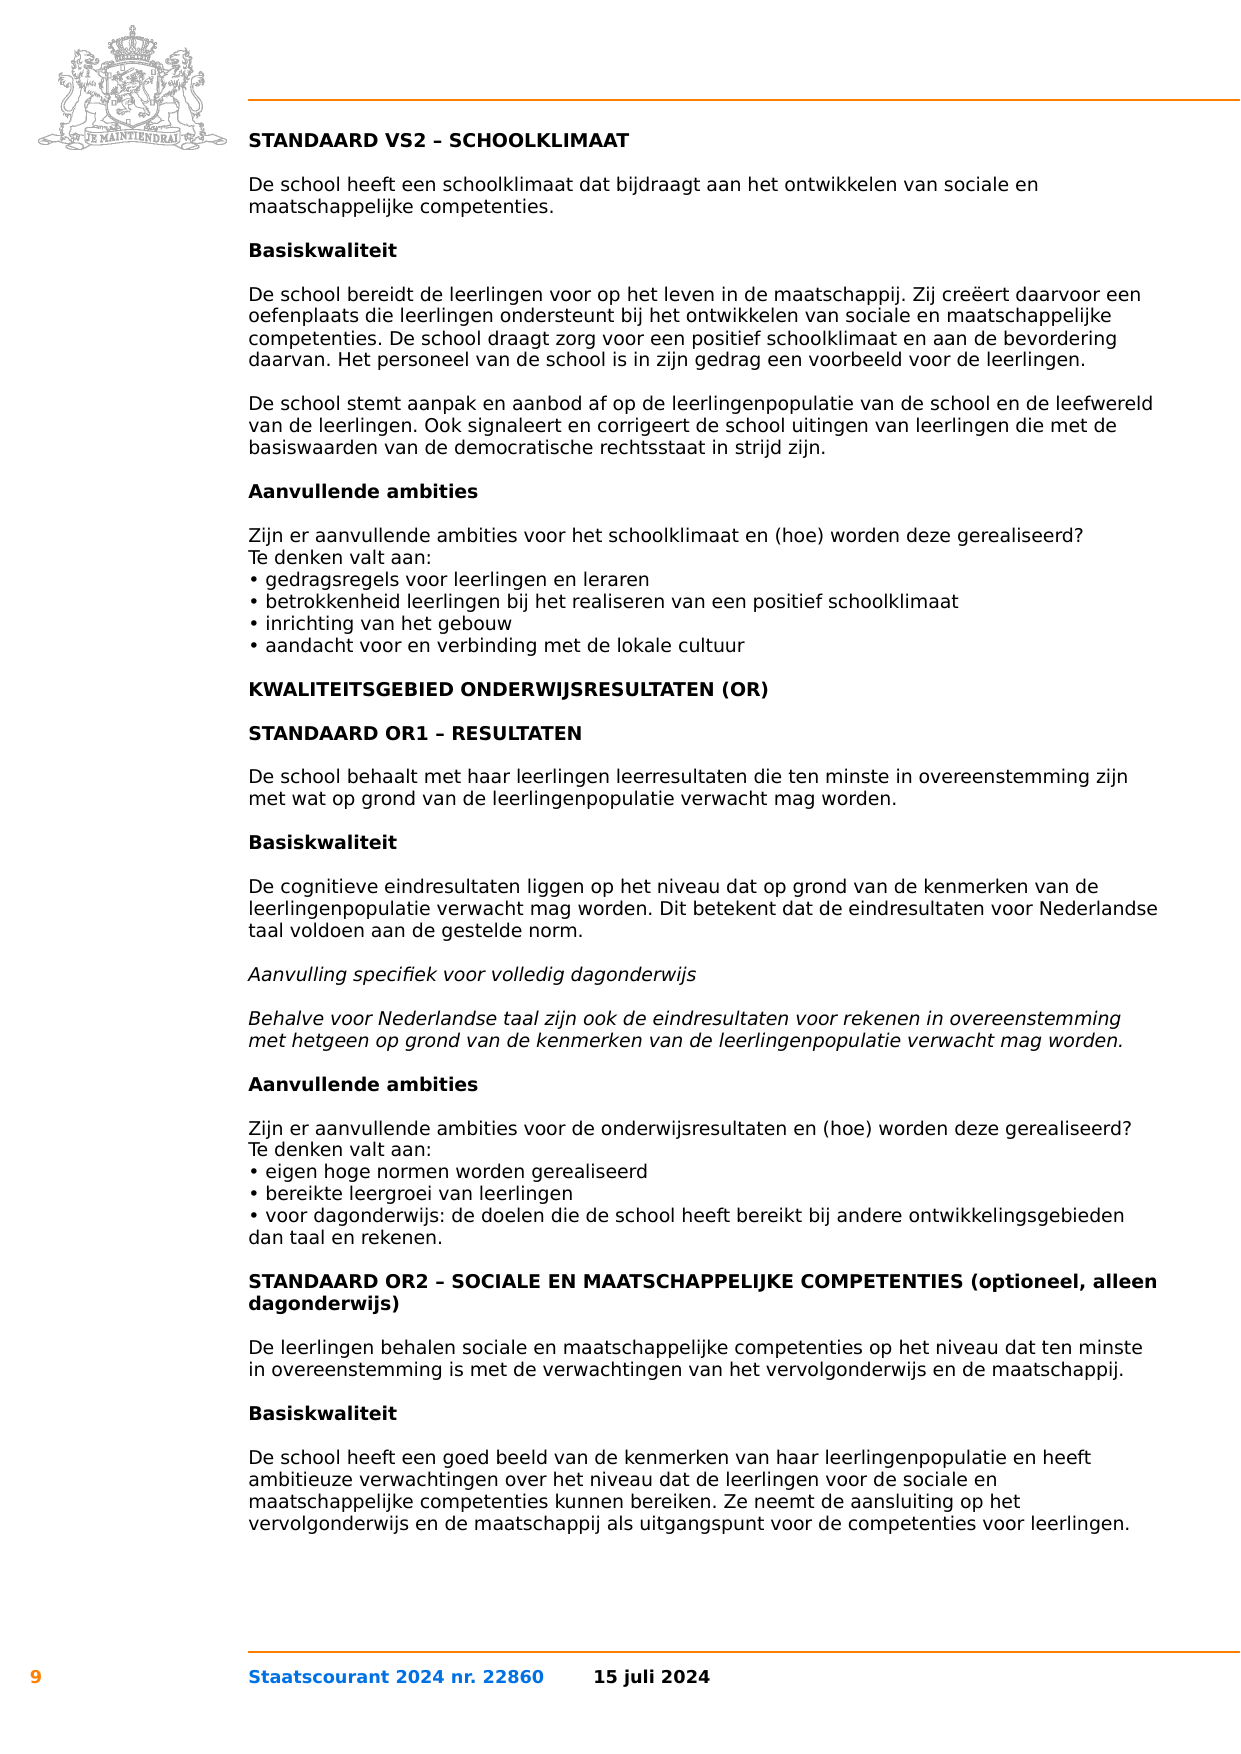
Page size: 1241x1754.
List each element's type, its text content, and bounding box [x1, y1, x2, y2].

text Behalve voor Nederlandse taal zijn ook de eindresultaten voor rekenen in overeenstemming met hetgeen op grond van de kenmerken van de leerlingenpopulatie verwacht mag worden. [248, 1008, 1163, 1052]
text De school stemt aanpak en aanbod af op de leerlingenpopulatie van de school en de leefwereld van de leerlingen. Ook signaleert en corrigeert de school uitingen van leerlingen die met de basiswaarden van de democratische rechtsstaat in strijd zijn. [248, 393, 1163, 459]
text • eigen hoge normen worden gerealiseerd [248, 1161, 1163, 1183]
subtitle STANDAARD OR2 – SOCIALE EN MAATSCHAPPELIJKE COMPETENTIES (optioneel, alleen dagonderwijs) [248, 1271, 1163, 1315]
subtitle STANDAARD OR1 – RESULTATEN [248, 722, 1163, 744]
text De school heeft een schoolklimaat dat bijdraagt aan het ontwikkelen van sociale en maatschappelijke competenties. [248, 174, 1163, 218]
text • gedragsregels voor leerlingen en leraren [248, 569, 1163, 591]
subtitle KWALITEITSGEBIED ONDERWIJSRESULTATEN (OR) [248, 679, 1163, 701]
text • bereikte leergroei van leerlingen [248, 1183, 1163, 1205]
subtitle Basiskwaliteit [248, 1403, 1163, 1425]
subtitle Aanvulling specifiek voor volledig dagonderwijs [248, 964, 1163, 986]
picture [38, 25, 227, 150]
text Te denken valt aan: [248, 1139, 1163, 1161]
text Zijn er aanvullende ambities voor het schoolklimaat en (hoe) worden deze gerealiseerd? [248, 525, 1163, 547]
text De leerlingen behalen sociale en maatschappelijke competenties op het niveau dat ten minste in overeenstemming is met de verwachtingen van het vervolgonderwijs en de maatschappij. [248, 1337, 1163, 1381]
text De cognitieve eindresultaten liggen op het niveau dat op grond van de kenmerken van de [248, 876, 1163, 898]
subtitle Basiskwaliteit [248, 239, 1163, 262]
text • aandacht voor en verbinding met de lokale cultuur [248, 635, 1163, 657]
subtitle Aanvullende ambities [248, 481, 1163, 503]
text leerlingenpopulatie verwacht mag worden. Dit betekent dat de eindresultaten voor Nederlandse taal voldoen aan de gestelde norm. [248, 898, 1163, 942]
text • inrichting van het gebouw [248, 613, 1163, 635]
text • betrokkenheid leerlingen bij het realiseren van een positief schoolklimaat [248, 591, 1163, 613]
subtitle STANDAARD VS2 – SCHOOLKLIMAAT [248, 130, 1163, 152]
text De school heeft een goed beeld van de kenmerken van haar leerlingenpopulatie en heeft ambitieuze verwachtingen over het niveau dat de leerlingen voor de sociale en maatschappelijke competenties kunnen bereiken. Ze neemt de aansluiting op het vervolgonderwijs en de maatschappij als uitgangspunt voor de competenties voor leerlingen. [248, 1447, 1163, 1534]
text De school bereidt de leerlingen voor op het leven in de maatschappij. Zij creëert daarvoor een oefenplaats die leerlingen ondersteunt bij het ontwikkelen van sociale en maatschappelijke competenties. De school draagt zorg voor een positief schoolklimaat en aan de bevordering daarvan. Het personeel van de school is in zijn gedrag een voorbeeld voor de leerlingen. [248, 283, 1163, 371]
text De school behaalt met haar leerlingen leerresultaten die ten minste in overeenstemming zijn met wat op grond van de leerlingenpopulatie verwacht mag worden. [248, 766, 1163, 810]
text Zijn er aanvullende ambities voor de onderwijsresultaten en (hoe) worden deze gerealiseerd? [248, 1117, 1163, 1139]
text Te denken valt aan: [248, 547, 1163, 569]
subtitle Basiskwaliteit [248, 832, 1163, 854]
subtitle Aanvullende ambities [248, 1073, 1163, 1096]
text • voor dagonderwijs: de doelen die de school heeft bereikt bij andere ontwikkelingsgebieden dan taal en rekenen. [248, 1205, 1163, 1249]
